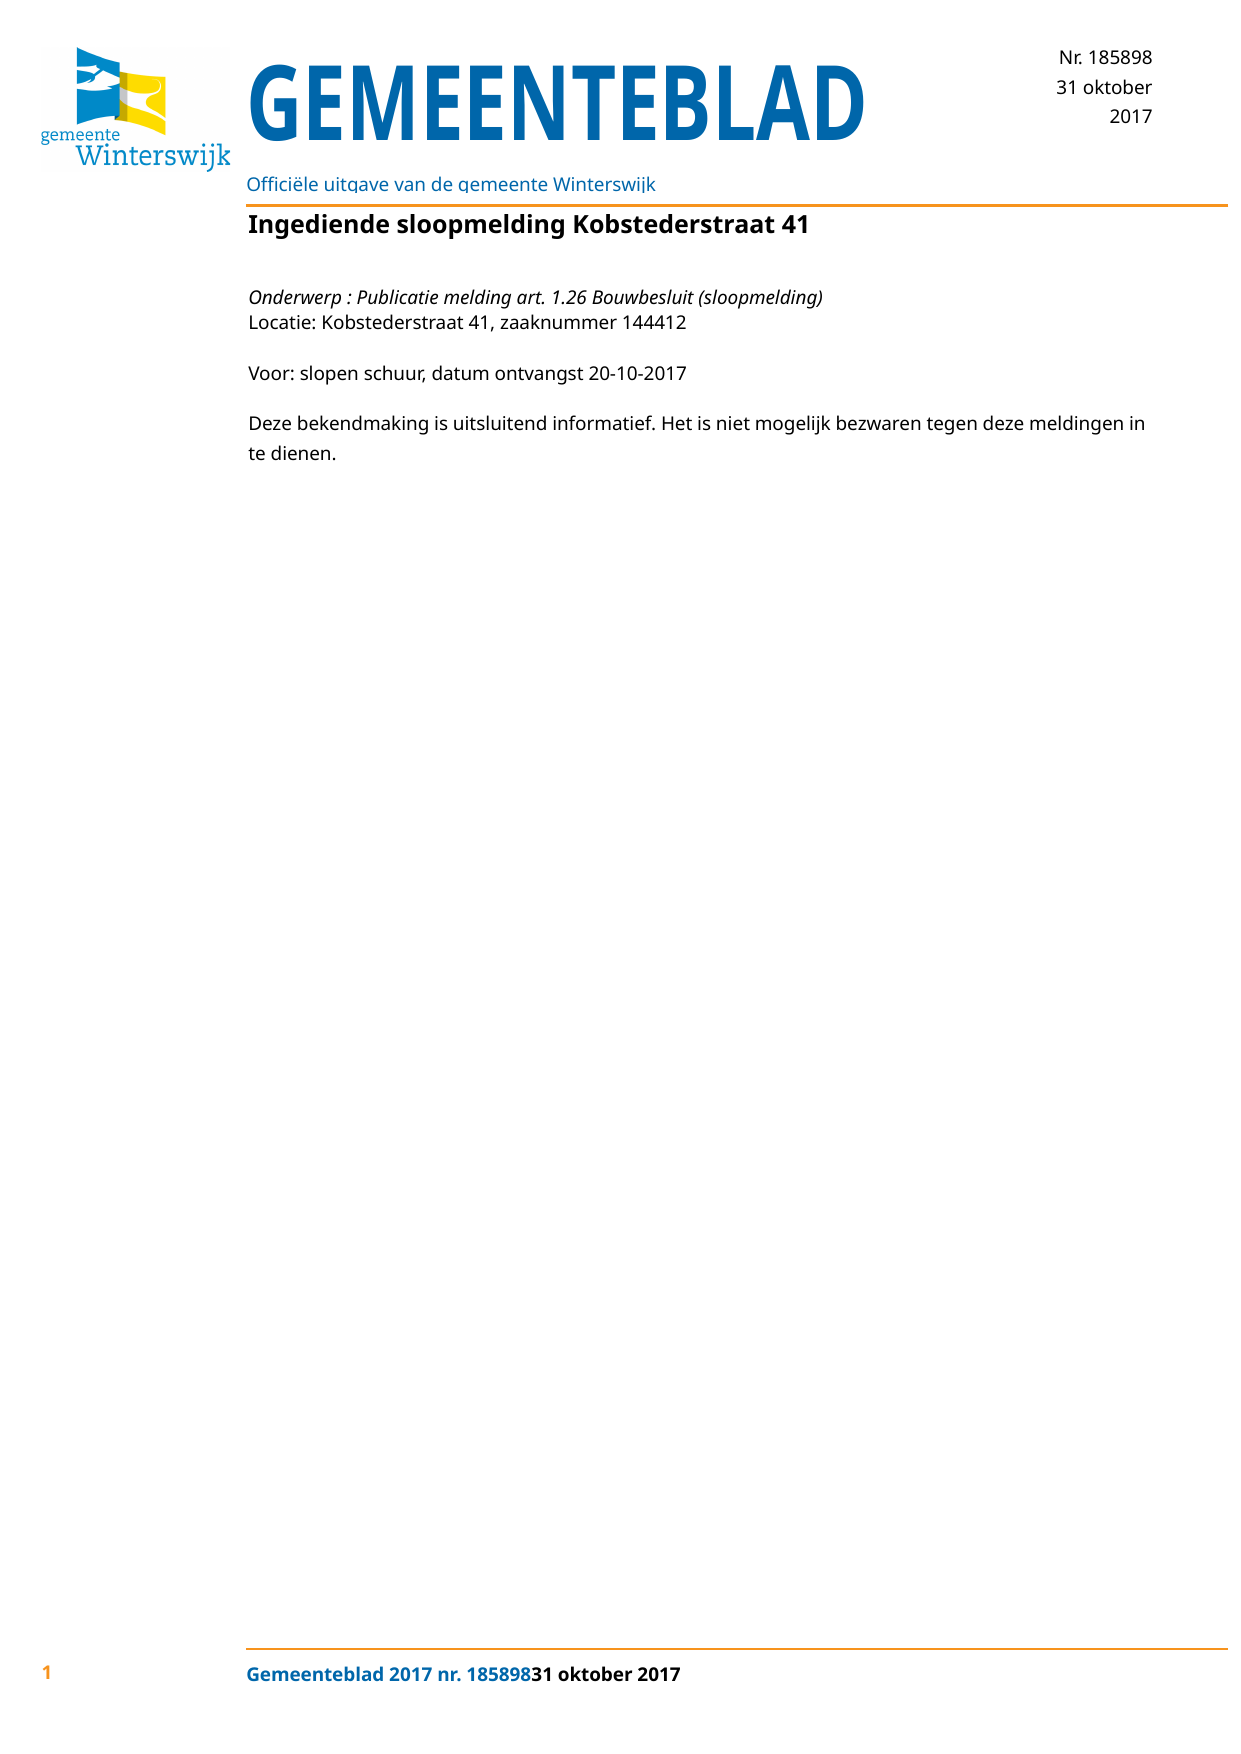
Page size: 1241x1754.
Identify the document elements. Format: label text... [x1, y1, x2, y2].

picture [225, 153, 231, 162]
text Locatie: Kobstederstraat 41, zaaknummer 144412 [248, 309, 1152, 335]
text Ingediende sloopmelding Kobstederstraat 41 [248, 207, 1152, 241]
picture [41, 47, 231, 172]
text Onderwerp : Publicatie melding art. 1.26 Bouwbesluit (sloopmelding) [248, 284, 1152, 309]
text Deze bekendmaking is uitsluitend informatief. Het is niet mogelijk bezwaren tegen deze meldingen in te dienen. [248, 410, 1152, 466]
text Voor: slopen schuur, datum ontvangst 20-10-2017 [248, 360, 1152, 386]
